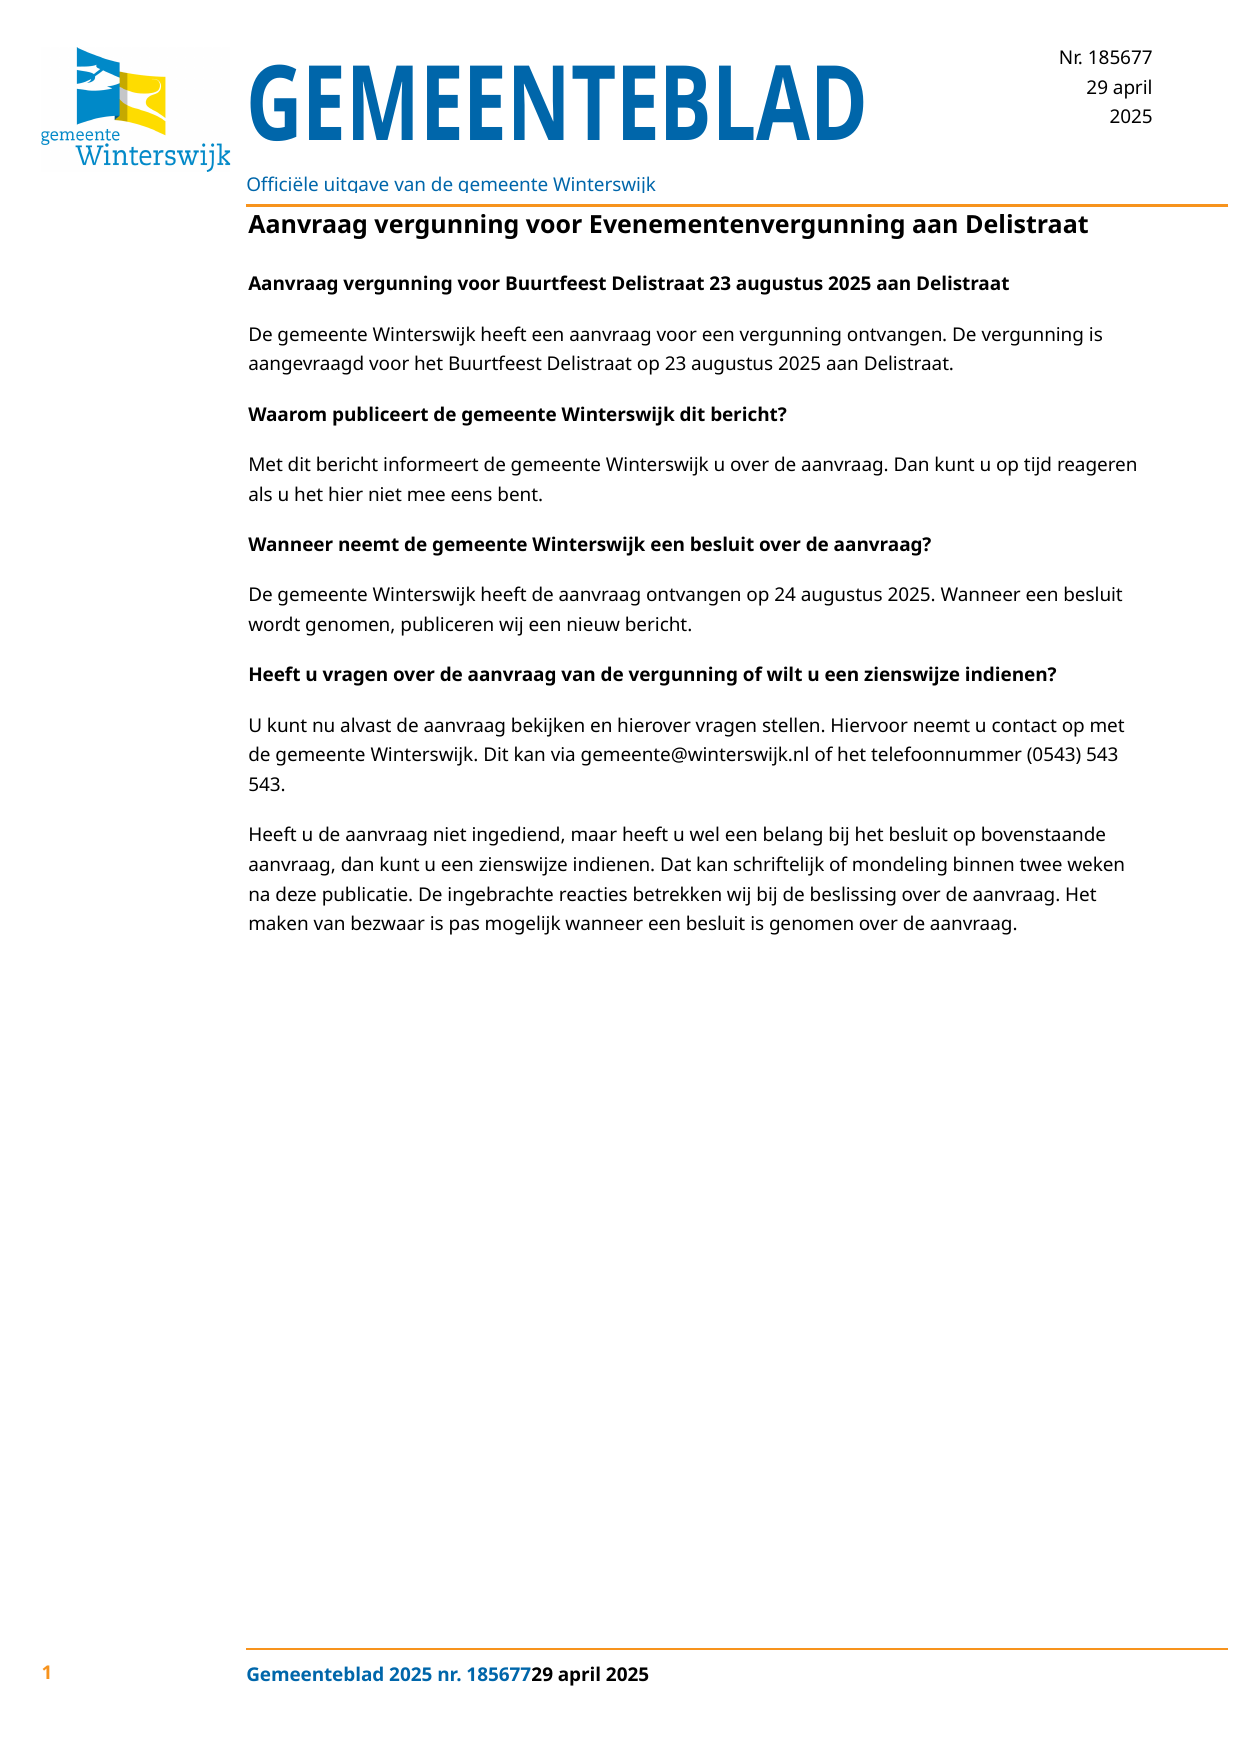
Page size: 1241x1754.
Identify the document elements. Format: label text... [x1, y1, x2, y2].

text De gemeente Winterswijk heeft een aanvraag voor een vergunning ontvangen. De vergunning is aangevraagd voor het Buurtfeest Delistraat op 23 augustus 2025 aan Delistraat. [248, 321, 1152, 376]
text Aanvraag vergunning voor Buurtfeest Delistraat 23 augustus 2025 aan Delistraat [248, 270, 1152, 296]
text De gemeente Winterswijk heeft de aanvraag ontvangen op 24 augustus 2025. Wanneer een besluit wordt genomen, publiceren wij een nieuw bericht. [248, 582, 1152, 637]
text Heeft u de aanvraag niet ingediend, maar heeft u wel een belang bij het besluit op bovenstaande aanvraag, dan kunt u een zienswijze indienen. Dat kan schriftelijk of mondeling binnen twee weken na deze publicatie. De ingebrachte reacties betrekken wij bij de beslissing over de aanvraag. Het maken van bezwaar is pas mogelijk wanneer een besluit is genomen over de aanvraag. [248, 822, 1152, 936]
picture [225, 153, 231, 162]
text U kunt nu alvast de aanvraag bekijken en hierover vragen stellen. Hiervoor neemt u contact op met de gemeente Winterswijk. Dit kan via gemeente@winterswijk.nl of het telefoonnummer (0543) 543 543. [248, 712, 1152, 797]
text Aanvraag vergunning voor Evenementenvergunning aan Delistraat [248, 207, 1152, 241]
text Wanneer neemt de gemeente Winterswijk een besluit over de aanvraag? [248, 531, 1152, 557]
text Met dit bericht informeert de gemeente Winterswijk u over de aanvraag. Dan kunt u op tijd reageren als u het hier niet mee eens bent. [248, 451, 1152, 506]
text Waarom publiceert de gemeente Winterswijk dit bericht? [248, 401, 1152, 426]
text Heeft u vragen over de aanvraag van de vergunning of wilt u een zienswijze indienen? [248, 662, 1152, 687]
picture [41, 47, 231, 172]
